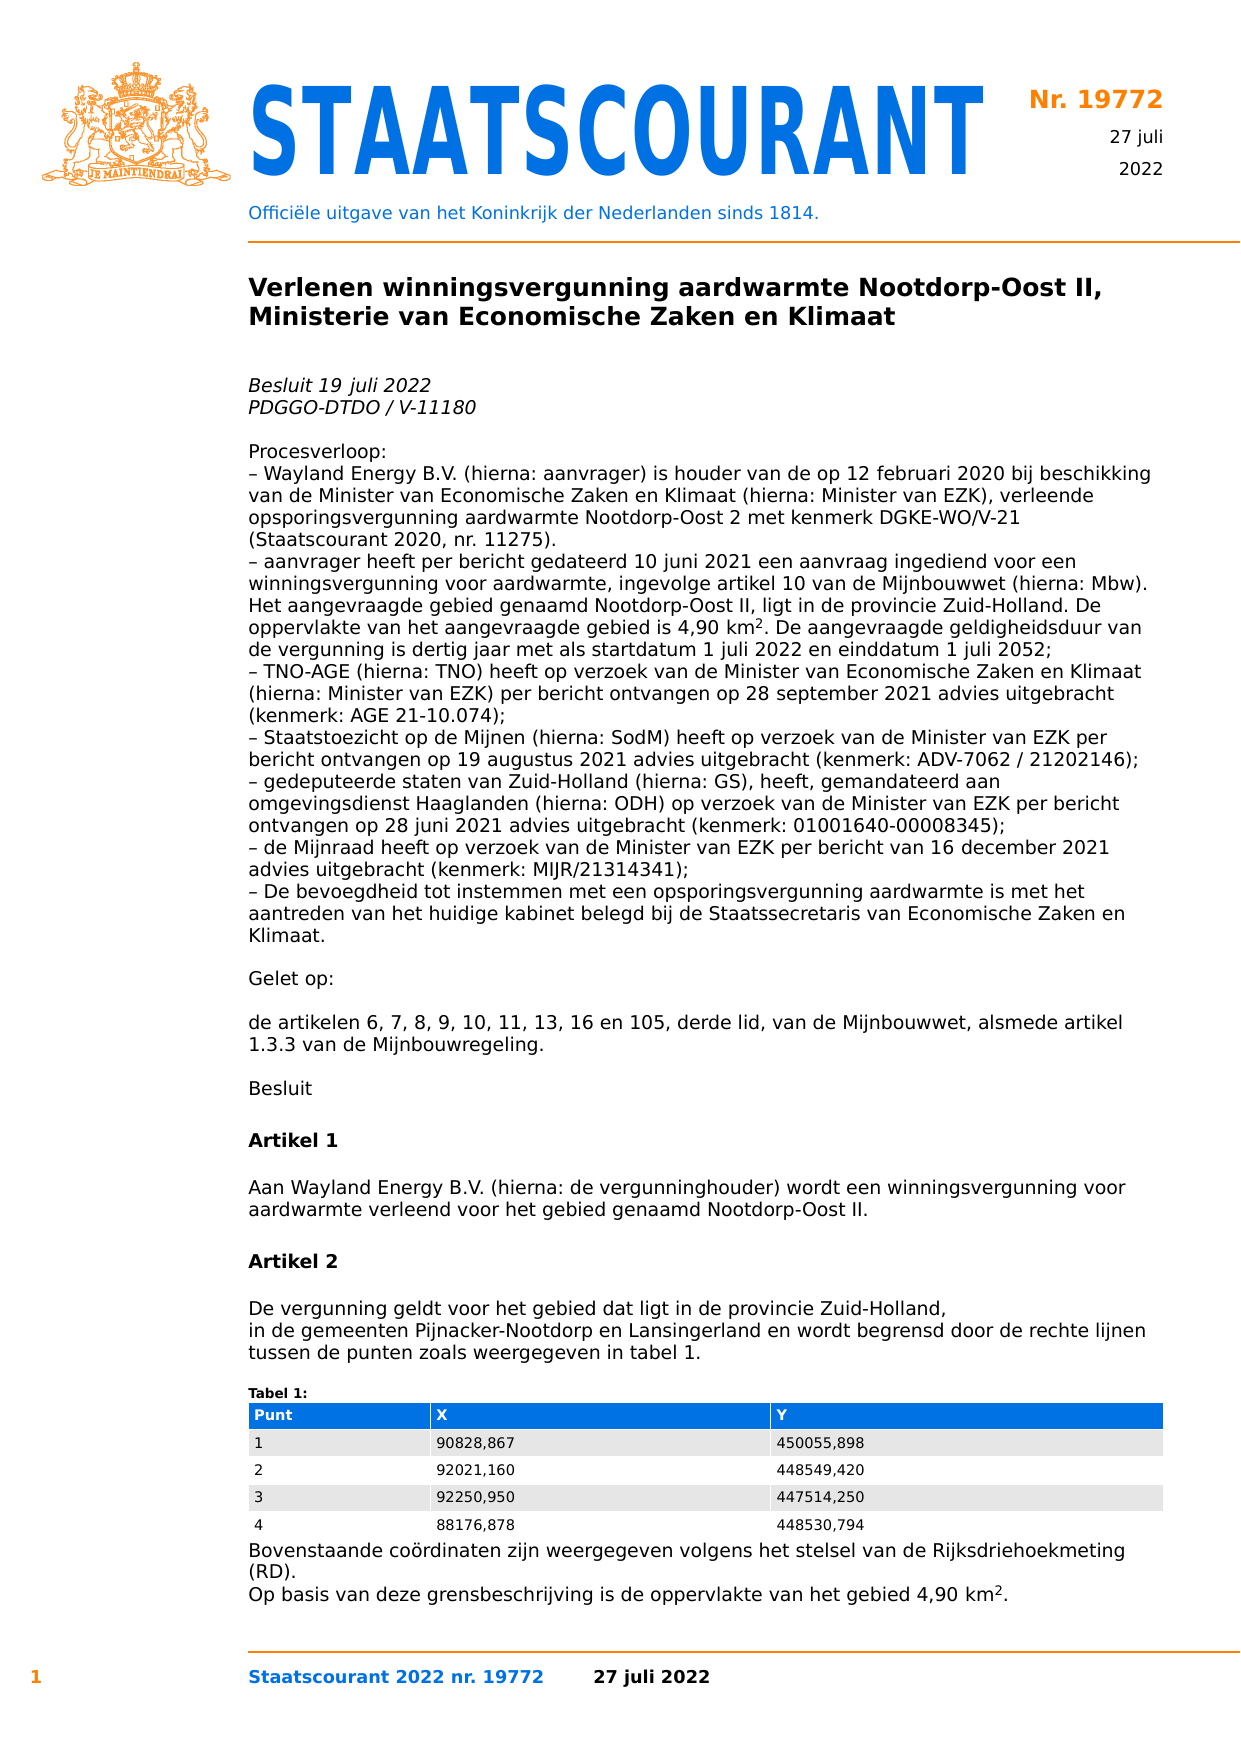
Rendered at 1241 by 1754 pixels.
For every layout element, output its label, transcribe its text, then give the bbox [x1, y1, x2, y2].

text PDGGO-DTDO / V-11180 [248, 397, 1163, 419]
text Aan Wayland Energy B.V. (hierna: de vergunninghouder) wordt een winningsvergunning voor aardwarmte verleend voor het gebied genaamd Nootdorp-Oost II. [248, 1177, 1163, 1221]
table_cell 2 [249, 1457, 430, 1484]
text – TNO-AGE (hierna: TNO) heeft op verzoek van de Minister van Economische Zaken en Klimaat (hierna: Minister van EZK) per bericht ontvangen op 28 september 2021 advies uitgebracht (kenmerk: AGE 21-10.074); [248, 661, 1163, 727]
table_cell Punt [249, 1403, 430, 1429]
table_cell 447514,250 [771, 1485, 1163, 1511]
table_cell 92250,950 [431, 1485, 770, 1511]
text Procesverloop: [248, 441, 1163, 463]
table_header STAATSCOURANT [248, 62, 998, 203]
text Besluit [248, 1078, 1163, 1100]
table_cell Y [771, 1403, 1163, 1429]
subtitle Artikel 1 [248, 1130, 1163, 1152]
text in de gemeenten Pijnacker-Nootdorp en Lansingerland en wordt begrensd door de rechte lijnen tussen de punten zoals weergegeven in tabel 1. [248, 1320, 1163, 1364]
picture [41, 62, 231, 186]
text – de Mijnraad heeft op verzoek van de Minister van EZK per bericht van 16 december 2021 advies uitgebracht (kenmerk: MIJR/21314341); [248, 837, 1163, 881]
text Gelet op: [248, 968, 1163, 990]
table_cell 450055,898 [771, 1430, 1163, 1456]
table_cell Officiële uitgave van het Koninkrijk der Nederlanden sinds 1814. [248, 203, 1240, 241]
text Besluit 19 juli 2022 [248, 375, 1163, 397]
text Bovenstaande coördinaten zijn weergegeven volgens het stelsel van de Rijksdriehoekmeting (RD). [248, 1540, 1163, 1583]
table_cell X [431, 1403, 770, 1429]
table_cell 448549,420 [771, 1457, 1163, 1484]
table_cell 448530,794 [771, 1512, 1163, 1538]
text – Staatstoezicht op de Mijnen (hierna: SodM) heeft op verzoek van de Minister van EZK per bericht ontvangen op 19 augustus 2021 advies uitgebracht (kenmerk: ADV-7062 / 21202146); [248, 727, 1163, 771]
table_cell 2022 [998, 153, 1240, 203]
text – aanvrager heeft per bericht gedateerd 10 juni 2021 een aanvraag ingediend voor een winningsvergunning voor aardwarmte, ingevolge artikel 10 van de Mijnbouwwet (hierna: Mbw). Het aangevraagde gebied genaamd Nootdorp-Oost II, ligt in de provincie Zuid-Holland. De oppervlakte van het aangevraagde gebied is 4,90 km2. De aangevraagde geldigheidsduur van de vergunning is dertig jaar met als startdatum 1 juli 2022 en einddatum 1 juli 2052; [248, 551, 1163, 661]
text de artikelen 6, 7, 8, 9, 10, 11, 13, 16 en 105, derde lid, van de Mijnbouwwet, alsmede artikel 1.3.3 van de Mijnbouwregeling. [248, 1012, 1163, 1056]
text Op basis van deze grensbeschrijving is de oppervlakte van het gebied 4,90 km2. [248, 1583, 1163, 1605]
table_cell 90828,867 [431, 1430, 770, 1456]
subtitle Artikel 2 [248, 1251, 1163, 1273]
table_header Nr. 19772 [998, 62, 1240, 121]
table_cell 92021,160 [431, 1457, 770, 1484]
table_header [25, 62, 248, 241]
text – Wayland Energy B.V. (hierna: aanvrager) is houder van de op 12 februari 2020 bij beschikking van de Minister van Economische Zaken en Klimaat (hierna: Minister van EZK), verleende opsporingsvergunning aardwarmte Nootdorp-Oost 2 met kenmerk DGKE-WO/V-21 (Staatscourant 2020, nr. 11275). [248, 463, 1163, 551]
table_cell 88176,878 [431, 1512, 770, 1538]
text De vergunning geldt voor het gebied dat ligt in de provincie Zuid-Holland, [248, 1298, 1163, 1320]
table_cell 4 [249, 1512, 430, 1538]
text – gedeputeerde staten van Zuid-Holland (hierna: GS), heeft, gemandateerd aan omgevingsdienst Haaglanden (hierna: ODH) op verzoek van de Minister van EZK per bericht ontvangen op 28 juni 2021 advies uitgebracht (kenmerk: 01001640-00008345); [248, 771, 1163, 837]
table_cell 3 [249, 1485, 430, 1511]
text – De bevoegdheid tot instemmen met een opsporingsvergunning aardwarmte is met het aantreden van het huidige kabinet belegd bij de Staatssecretaris van Economische Zaken en Klimaat. [248, 881, 1163, 946]
table_header Tabel 1: [248, 1386, 1163, 1401]
table_cell 1 [249, 1430, 430, 1456]
table_cell 27 juli [998, 121, 1240, 153]
subtitle Verlenen winningsvergunning aardwarmte Nootdorp-Oost II, Ministerie van Economische Zaken en Klimaat [248, 273, 1163, 331]
